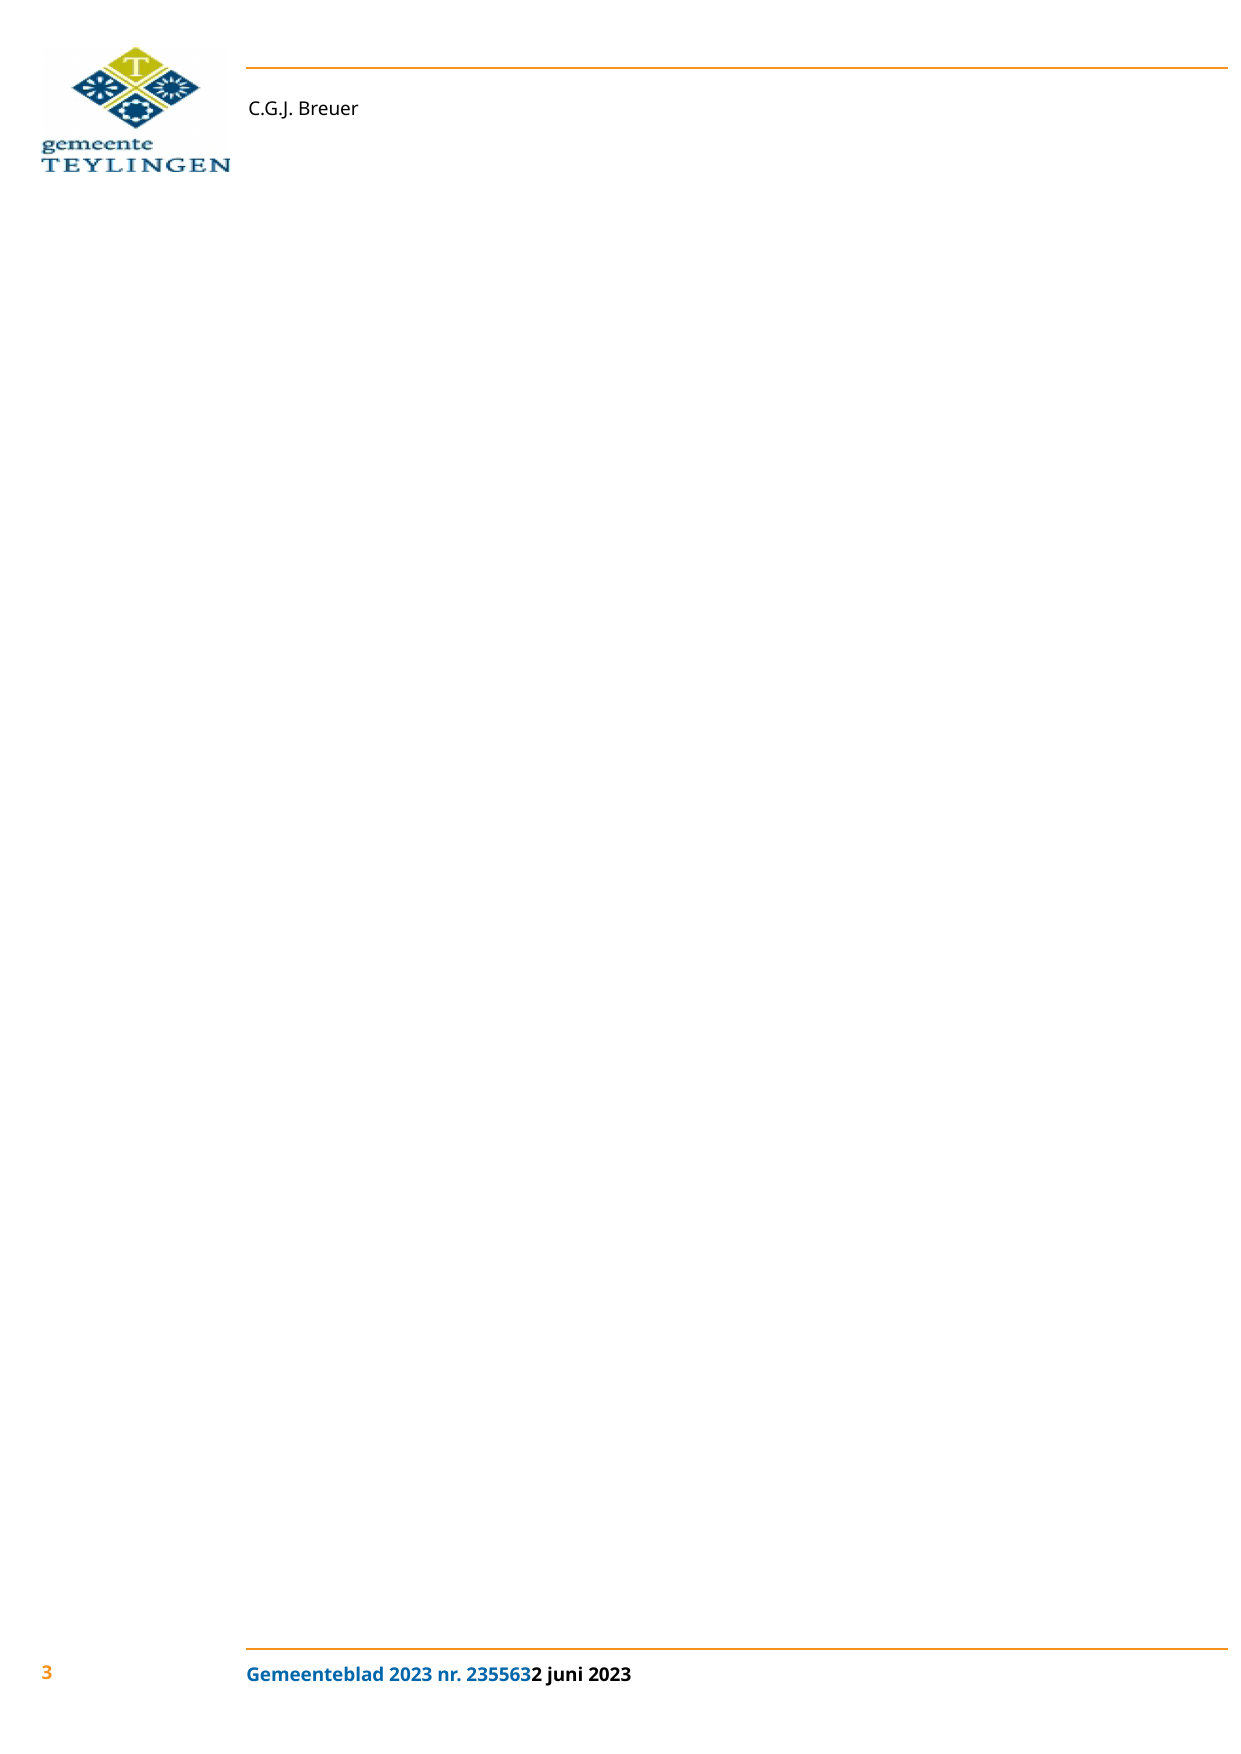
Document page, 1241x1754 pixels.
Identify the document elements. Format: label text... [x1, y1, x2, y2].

picture [41, 47, 231, 172]
text C.G.J. Breuer [248, 95, 1152, 121]
